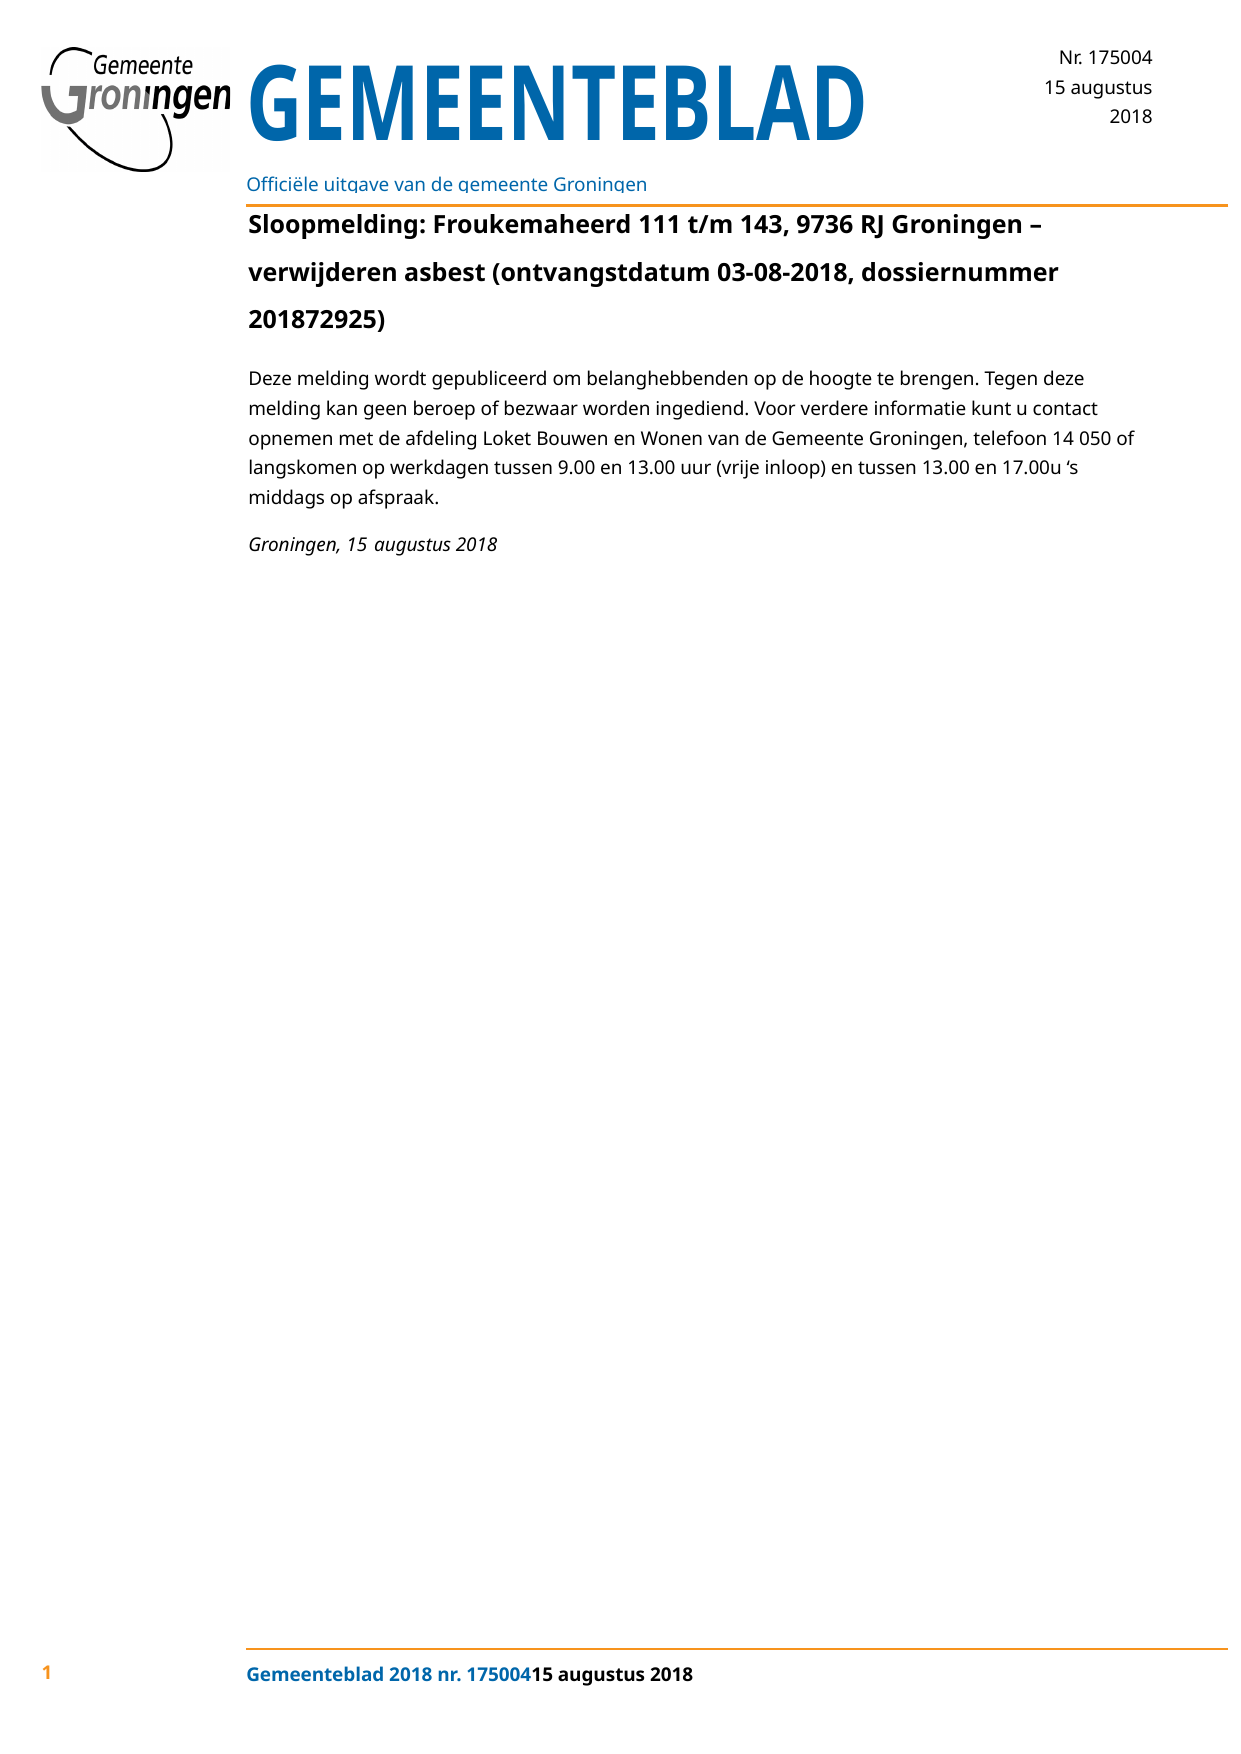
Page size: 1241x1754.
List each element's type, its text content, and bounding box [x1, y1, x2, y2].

text Groningen, 15 augustus 2018 [248, 532, 1152, 557]
text Sloopmelding: Froukemaheerd 111 t/m 143, 9736 RJ Groningen – verwijderen asbest (ontvangstdatum 03-08-2018, dossiernummer 201872925) [248, 207, 1152, 336]
picture [41, 47, 231, 172]
text Deze melding wordt gepubliceerd om belanghebbenden op de hoogte te brengen. Tegen deze melding kan geen beroep of bezwaar worden ingediend. Voor verdere informatie kunt u contact opnemen met de afdeling Loket Bouwen en Wonen van de Gemeente Groningen, telefoon 14 050 of langskomen op werkdagen tussen 9.00 en 13.00 uur (vrije inloop) en tussen 13.00 en 17.00u ‘s middags op afspraak. [248, 366, 1152, 509]
